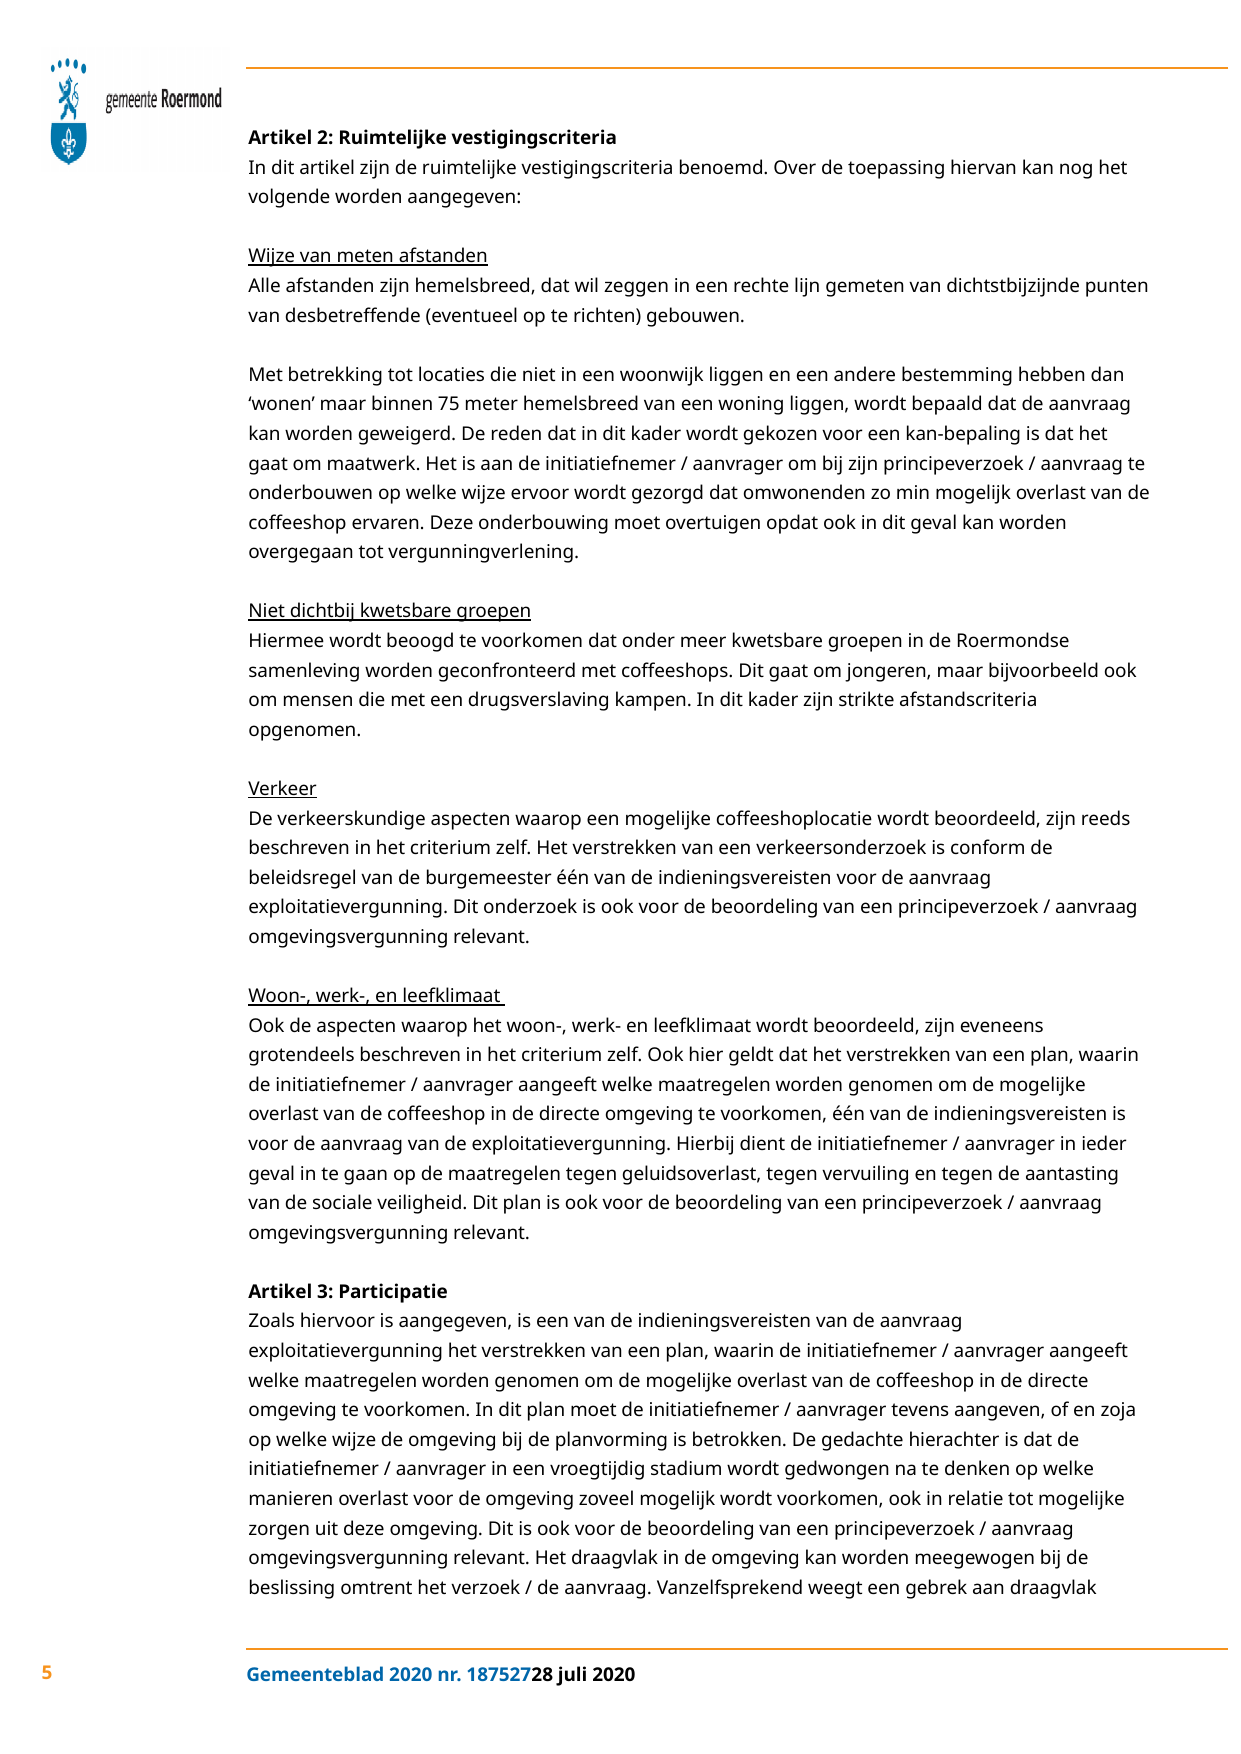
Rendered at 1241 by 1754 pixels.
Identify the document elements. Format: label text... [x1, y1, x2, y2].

text Hiermee wordt beoogd te voorkomen dat onder meer kwetsbare groepen in de Roermondse samenleving worden geconfronteerd met coffeeshops. Dit gaat om jongeren, maar bijvoorbeeld ook om mensen die met een drugsverslaving kampen. In dit kader zijn strikte afstandscriteria opgenomen. [248, 627, 1152, 742]
text De verkeerskundige aspecten waarop een mogelijke coffeeshoplocatie wordt beoordeeld, zijn reeds beschreven in het criterium zelf. Het verstrekken van een verkeersonderzoek is conform de beleidsregel van de burgemeester één van de indieningsvereisten voor de aanvraag exploitatievergunning. Dit onderzoek is ook voor de beoordeling van een principeverzoek / aanvraag omgevingsvergunning relevant. [248, 805, 1152, 949]
text Woon-, werk-, en leefklimaat [248, 982, 1152, 1008]
text Verkeer [248, 775, 1152, 801]
text Ook de aspecten waarop het woon-, werk- en leefklimaat wordt beoordeeld, zijn eveneens grotendeels beschreven in het criterium zelf. Ook hier geldt dat het verstrekken van een plan, waarin de initiatiefnemer / aanvrager aangeeft welke maatregelen worden genomen om de mogelijke overlast van de coffeeshop in de directe omgeving te voorkomen, één van de indieningsvereisten is voor de aanvraag van de exploitatievergunning. Hierbij dient de initiatiefnemer / aanvrager in ieder geval in te gaan op de maatregelen tegen geluidsoverlast, tegen vervuiling en tegen de aantasting van de sociale veiligheid. Dit plan is ook voor de beoordeling van een principeverzoek / aanvraag omgevingsvergunning relevant. [248, 1012, 1152, 1245]
text Niet dichtbij kwetsbare groepen [248, 598, 1152, 623]
text Artikel 3: Participatie [248, 1278, 1152, 1304]
text Met betrekking tot locaties die niet in een woonwijk liggen en een andere bestemming hebben dan ‘wonen’ maar binnen 75 meter hemelsbreed van een woning liggen, wordt bepaald dat de aanvraag kan worden geweigerd. De reden dat in dit kader wordt gekozen voor een kan-bepaling is dat het gaat om maatwerk. Het is aan de initiatiefnemer / aanvrager om bij zijn principeverzoek / aanvraag te onderbouwen op welke wijze ervoor wordt gezorgd dat omwonenden zo min mogelijk overlast van de coffeeshop ervaren. Deze onderbouwing moet overtuigen opdat ook in dit geval kan worden overgegaan tot vergunningverlening. [248, 361, 1152, 564]
text Wijze van meten afstanden [248, 243, 1152, 268]
text Artikel 2: Ruimtelijke vestigingscriteria [248, 124, 1152, 150]
picture [41, 47, 231, 172]
text Alle afstanden zijn hemelsbreed, dat wil zeggen in een rechte lijn gemeten van dichtstbijzijnde punten van desbetreffende (eventueel op te richten) gebouwen. [248, 272, 1152, 328]
text Zoals hiervoor is aangegeven, is een van de indieningsvereisten van de aanvraag exploitatievergunning het verstrekken van een plan, waarin de initiatiefnemer / aanvrager aangeeft welke maatregelen worden genomen om de mogelijke overlast van de coffeeshop in de directe omgeving te voorkomen. In dit plan moet de initiatiefnemer / aanvrager tevens aangeven, of en zoja op welke wijze de omgeving bij de planvorming is betrokken. De gedachte hierachter is dat de initiatiefnemer / aanvrager in een vroegtijdig stadium wordt gedwongen na te denken op welke manieren overlast voor de omgeving zoveel mogelijk wordt voorkomen, ook in relatie tot mogelijke zorgen uit deze omgeving. Dit is ook voor de beoordeling van een principeverzoek / aanvraag omgevingsvergunning relevant. Het draagvlak in de omgeving kan worden meegewogen bij de beslissing omtrent het verzoek / de aanvraag. Vanzelfsprekend weegt een gebrek aan draagvlak [248, 1308, 1152, 1600]
text In dit artikel zijn de ruimtelijke vestigingscriteria benoemd. Over de toepassing hiervan kan nog het volgende worden aangegeven: [248, 154, 1152, 209]
